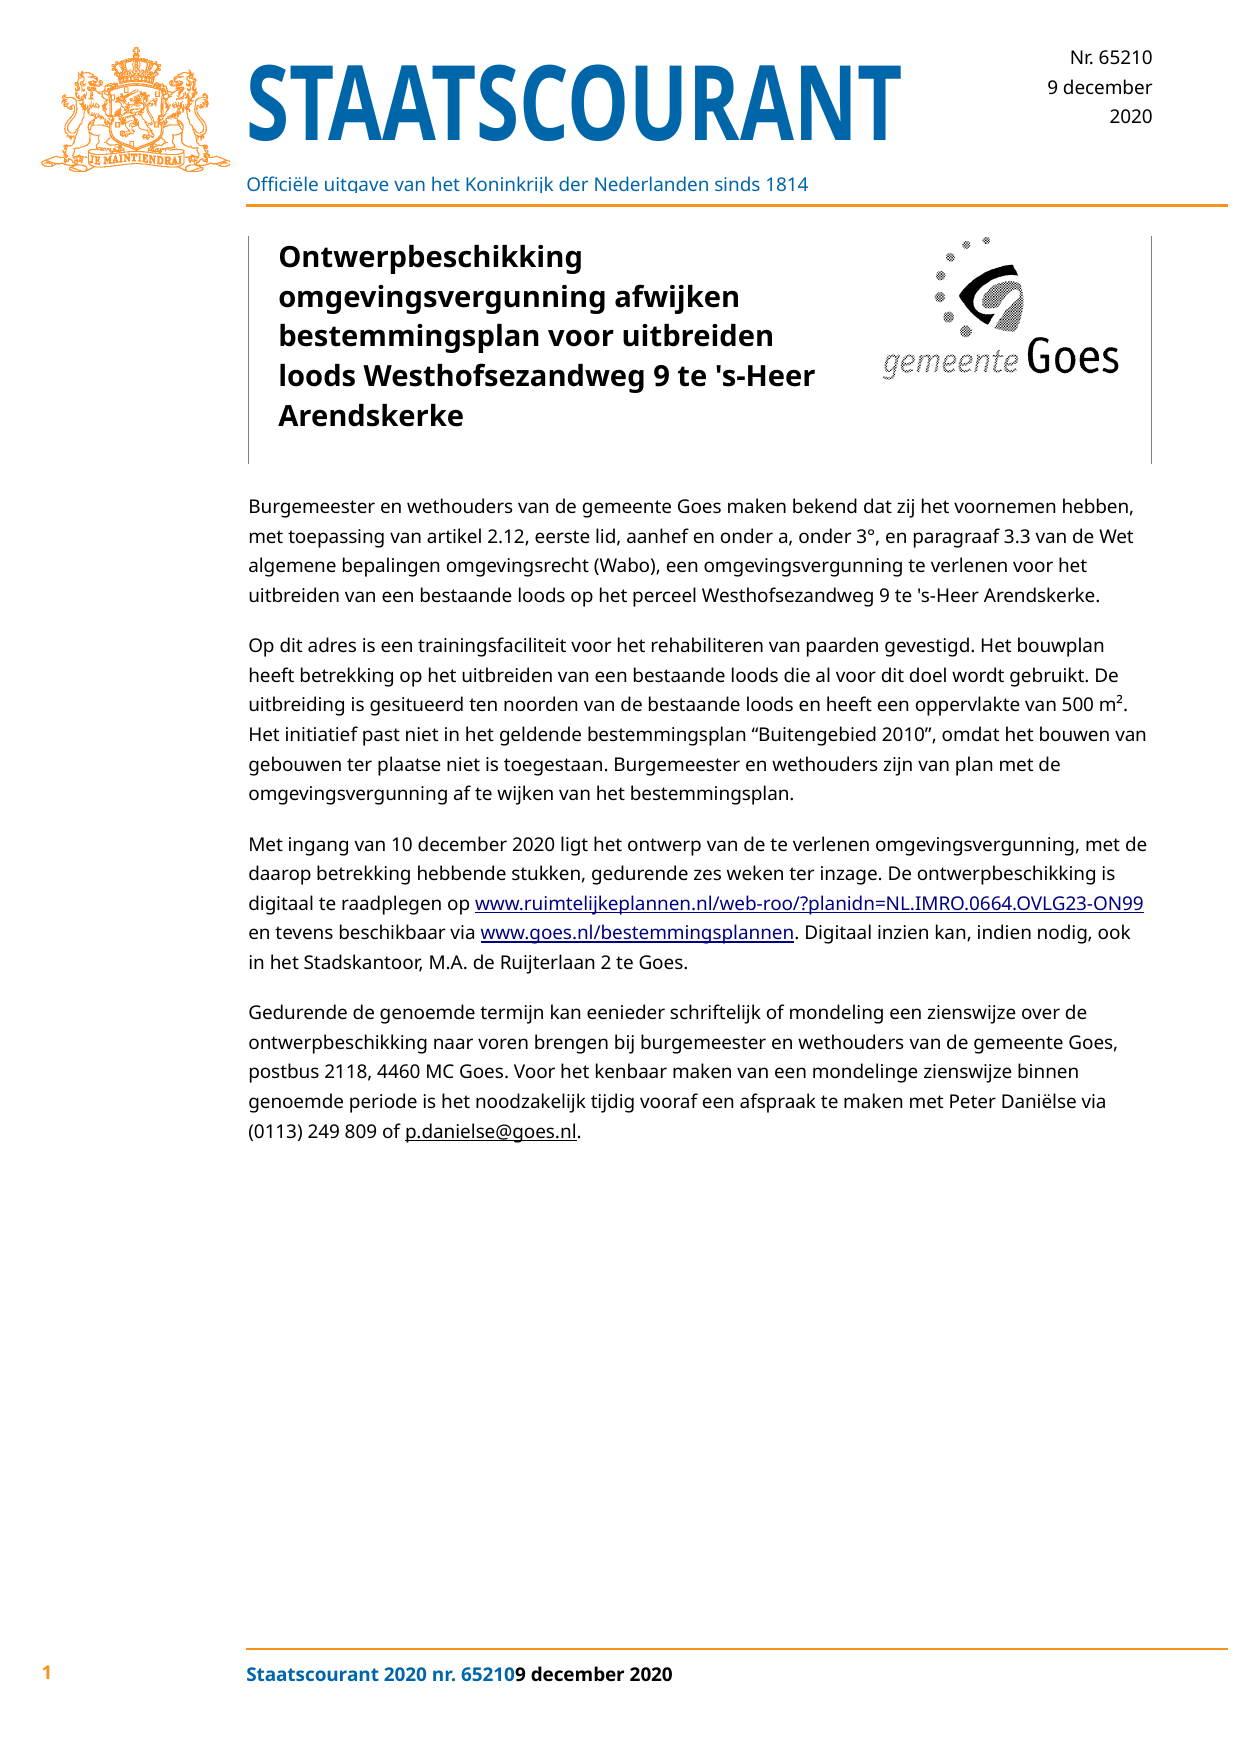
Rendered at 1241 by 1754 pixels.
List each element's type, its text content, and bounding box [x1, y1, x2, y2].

text Burgemeester en wethouders van de gemeente Goes maken bekend dat zij het voornemen hebben, met toepassing van artikel 2.12, eerste lid, aanhef en onder a, onder 3°, en paragraaf 3.3 van de Wet algemene bepalingen omgevingsrecht (Wabo), een omgevingsvergunning te verlenen voor het uitbreiden van een bestaande loods op het perceel Westhofsezandweg 9 te 's-Heer Arendskerke. [248, 493, 1152, 608]
table_header [850, 236, 1151, 464]
text Gedurende de genoemde termijn kan eenieder schriftelijk of mondeling een zienswijze over de ontwerpbeschikking naar voren brengen bij burgemeester en wethouders van de gemeente Goes, postbus 2118, 4460 MC Goes. Voor het kenbaar maken van een mondelinge zienswijze binnen genoemde periode is het noodzakelijk tijdig vooraf een afspraak te maken met Peter Daniëlse via (0113) 249 809 of p.danielse@goes.nl. [248, 999, 1152, 1144]
text Met ingang van 10 december 2020 ligt het ontwerp van de te verlenen omgevingsvergunning, met de daarop betrekking hebbende stukken, gedurende zes weken ter inzage. De ontwerpbeschikking is digitaal te raadplegen op www.ruimtelijkeplannen.nl/web-roo/?planidn=NL.IMRO.0664.OVLG23-ON99 en tevens beschikbaar via www.goes.nl/bestemmingsplannen. Digitaal inzien kan, indien nodig, ook in het Stadskantoor, M.A. de Ruijterlaan 2 te Goes. [248, 831, 1152, 975]
picture [882, 236, 1119, 380]
text Op dit adres is een trainingsfaciliteit voor het rehabiliteren van paarden gevestigd. Het bouwplan heeft betrekking op het uitbreiden van een bestaande loods die al voor dit doel wordt gebruikt. De uitbreiding is gesitueerd ten noorden van de bestaande loods en heeft een oppervlakte van 500 m². Het initiatief past niet in het geldende bestemmingsplan “Buitengebied 2010”, omdat het bouwen van gebouwen ter plaatse niet is toegestaan. Burgemeester en wethouders zijn van plan met de omgevingsvergunning af te wijken van het bestemmingsplan. [248, 632, 1152, 806]
table_header Ontwerpbeschikking omgevingsvergunning afwijken bestemmingsplan voor uitbreiden loods Westhofsezandweg 9 te 's-Heer Arendskerke [249, 236, 850, 464]
picture [41, 47, 231, 172]
